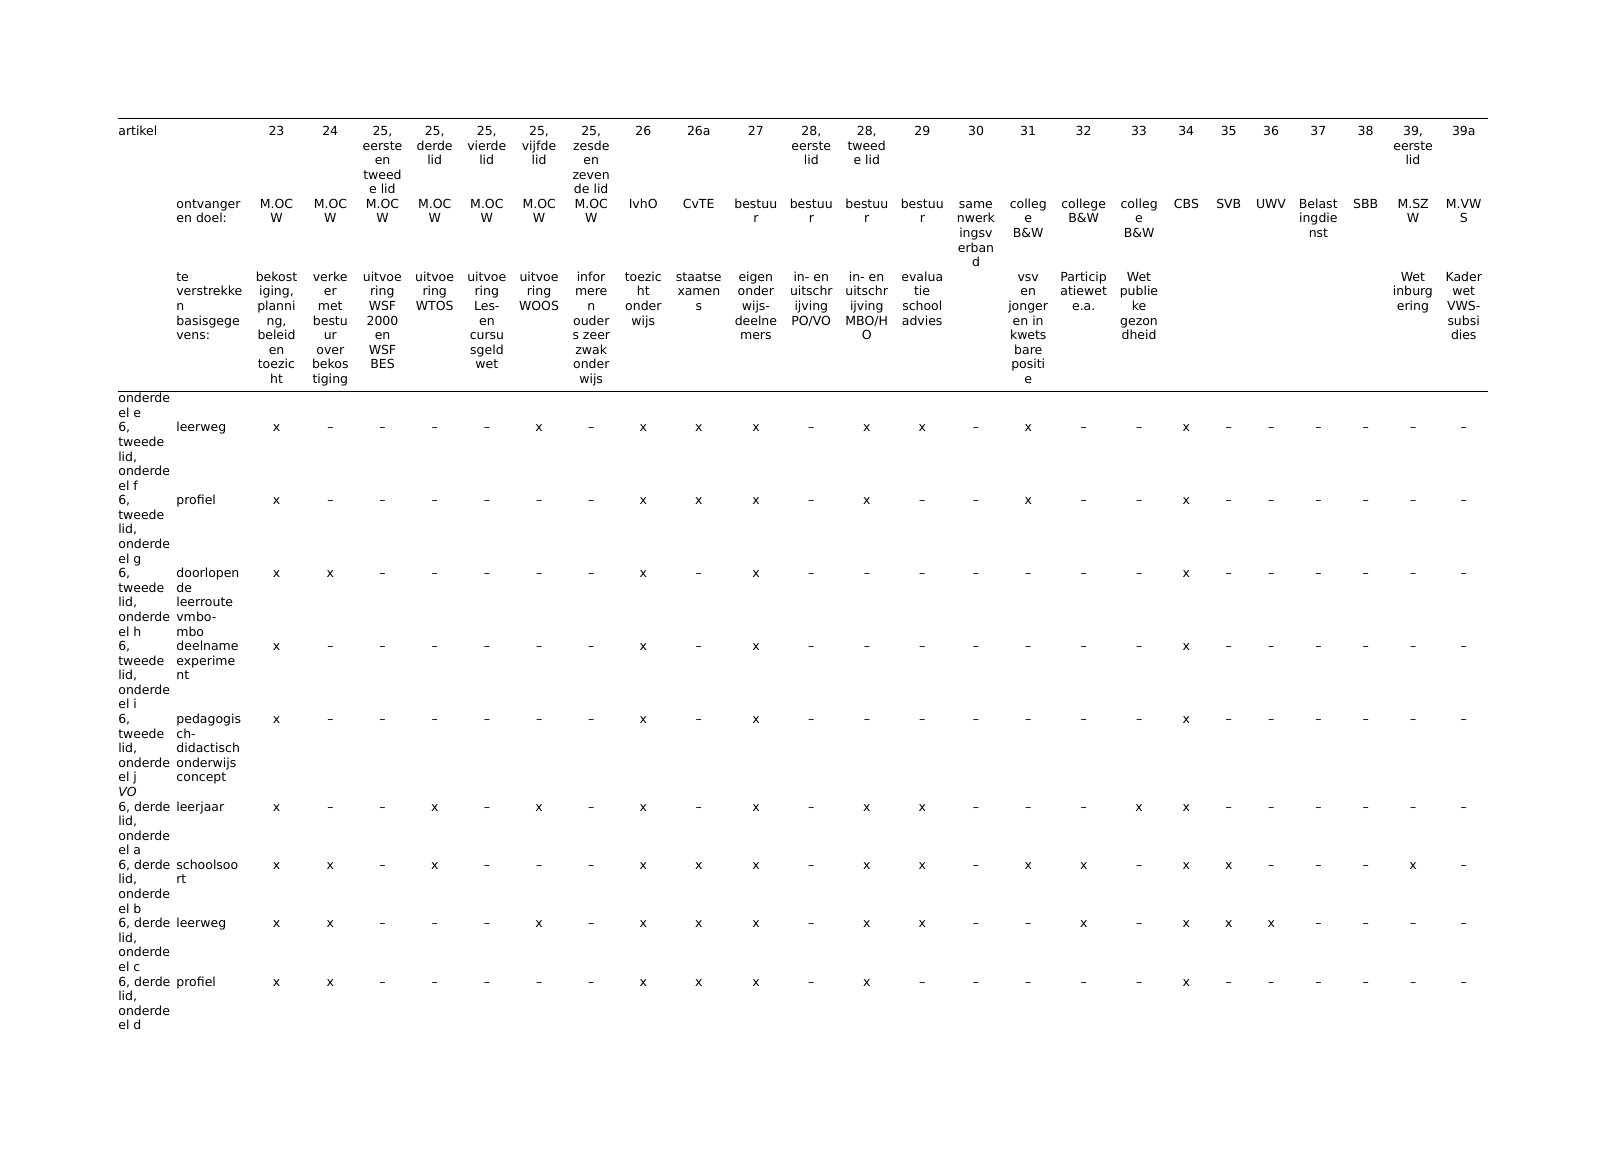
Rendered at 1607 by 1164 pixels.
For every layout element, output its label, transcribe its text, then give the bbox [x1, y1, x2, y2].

table_cell – [1250, 566, 1292, 639]
table_cell [1054, 392, 1113, 420]
table_cell – [950, 566, 1002, 639]
table_cell x [617, 974, 669, 1033]
table_cell x [728, 858, 783, 916]
table_cell x [839, 799, 894, 858]
table_cell [304, 392, 356, 420]
table_cell – [461, 858, 513, 916]
table_cell [1439, 392, 1488, 420]
table_cell x [1165, 974, 1207, 1033]
table_cell [950, 392, 1002, 420]
table_cell [1165, 785, 1207, 799]
table_header 28, eerste lid [783, 119, 839, 197]
table_cell x [617, 916, 669, 974]
table_cell evaluatie schooladvies [894, 270, 950, 391]
table_cell x [1165, 712, 1207, 785]
table_cell leerweg [170, 420, 248, 493]
table_cell x [728, 639, 783, 712]
table_header 24 [304, 119, 356, 197]
table_cell [1344, 270, 1387, 391]
table_cell [669, 392, 728, 420]
table_cell x [1207, 858, 1250, 916]
table_cell – [839, 639, 894, 712]
table_cell – [565, 974, 617, 1033]
table_cell – [1387, 420, 1439, 493]
table_cell – [565, 858, 617, 916]
table_cell [783, 392, 839, 420]
table_cell – [1439, 493, 1488, 566]
table_cell leerjaar [170, 799, 248, 858]
table_cell – [669, 712, 728, 785]
table_cell [513, 785, 565, 799]
table_cell – [1054, 799, 1113, 858]
table_cell – [1439, 916, 1488, 974]
table_cell x [1165, 858, 1207, 916]
table_cell x [728, 916, 783, 974]
table_cell x [839, 420, 894, 493]
table_cell – [408, 493, 461, 566]
table_cell x [617, 566, 669, 639]
table_cell – [1344, 974, 1387, 1033]
table_cell – [1250, 712, 1292, 785]
table_cell [565, 785, 617, 799]
table_cell – [461, 639, 513, 712]
table_cell college B&W [1002, 197, 1054, 270]
table_cell uitvoering WTOS [408, 270, 461, 391]
table_cell – [950, 493, 1002, 566]
table_cell – [356, 799, 408, 858]
table_cell – [950, 858, 1002, 916]
table_cell profiel [170, 974, 248, 1033]
table_cell – [1113, 566, 1165, 639]
table_cell x [839, 858, 894, 916]
table_cell toezicht onderwijs [617, 270, 669, 391]
table_cell – [783, 916, 839, 974]
table_cell uitvoering WOOS [513, 270, 565, 391]
table_cell 6, derde lid, onderdeel c [118, 916, 170, 974]
table_cell samenwerkingsverband [950, 197, 1002, 270]
table_cell schoolsoort [170, 858, 248, 916]
table_cell x [1165, 493, 1207, 566]
table_cell x [249, 712, 304, 785]
table_cell – [1344, 712, 1387, 785]
table_cell – [513, 858, 565, 916]
table_cell x [1113, 799, 1165, 858]
table_header 35 [1207, 119, 1250, 197]
table_cell [461, 392, 513, 420]
table_cell – [783, 566, 839, 639]
table_header 26 [617, 119, 669, 197]
table_cell – [1054, 420, 1113, 493]
table_cell x [728, 420, 783, 493]
table_cell x [839, 974, 894, 1033]
table_cell Belastingdienst [1292, 197, 1344, 270]
table_cell 6, tweede lid, onderdeel i [118, 639, 170, 712]
table_cell x [617, 420, 669, 493]
table_cell – [513, 493, 565, 566]
table_cell Kaderwet VWS-subsidies [1439, 270, 1488, 391]
table_cell [617, 785, 669, 799]
table_cell x [1165, 566, 1207, 639]
table_cell – [1250, 858, 1292, 916]
table_cell x [1207, 916, 1250, 974]
table_cell – [1054, 493, 1113, 566]
table_cell – [783, 420, 839, 493]
table_cell – [461, 493, 513, 566]
table_cell – [356, 493, 408, 566]
table_cell x [249, 420, 304, 493]
table_cell [839, 785, 894, 799]
table_cell – [1439, 799, 1488, 858]
table_cell 6, derde lid, onderdeel d [118, 974, 170, 1033]
table_cell M.OCW [249, 197, 304, 270]
table_cell – [1002, 916, 1054, 974]
table_cell – [1387, 639, 1439, 712]
table_cell – [565, 493, 617, 566]
table_cell x [513, 916, 565, 974]
table_cell CvTE [669, 197, 728, 270]
table_cell M.OCW [356, 197, 408, 270]
table_cell – [950, 712, 1002, 785]
table_cell [1165, 392, 1207, 420]
table_cell – [1002, 566, 1054, 639]
table_cell x [617, 639, 669, 712]
table_cell – [1207, 420, 1250, 493]
table_cell – [1344, 566, 1387, 639]
table_cell – [1292, 566, 1344, 639]
table_cell 6, tweede lid, onderdeel j [118, 712, 170, 785]
table_cell – [1344, 639, 1387, 712]
table_cell [461, 785, 513, 799]
table_cell – [1439, 712, 1488, 785]
table_cell – [669, 639, 728, 712]
table_cell – [1250, 639, 1292, 712]
table_header 29 [894, 119, 950, 197]
table_cell x [249, 799, 304, 858]
table_cell – [408, 916, 461, 974]
table_cell [513, 392, 565, 420]
table_cell [1250, 392, 1292, 420]
table_cell x [669, 858, 728, 916]
table_cell M.OCW [565, 197, 617, 270]
table_cell – [461, 712, 513, 785]
table_cell [1054, 785, 1113, 799]
table_header 25, derde lid [408, 119, 461, 197]
table_cell x [894, 916, 950, 974]
table_cell x [1002, 493, 1054, 566]
table_cell – [513, 712, 565, 785]
table_cell – [356, 420, 408, 493]
table_cell – [950, 420, 1002, 493]
table_cell – [356, 974, 408, 1033]
table_cell x [1054, 858, 1113, 916]
table_cell [894, 392, 950, 420]
table_header 28, tweede lid [839, 119, 894, 197]
table_cell [950, 270, 1002, 391]
table_header 33 [1113, 119, 1165, 197]
table_cell – [1207, 493, 1250, 566]
table_cell x [669, 493, 728, 566]
table_cell – [1387, 712, 1439, 785]
table_cell profiel [170, 493, 248, 566]
table_cell [1207, 270, 1250, 391]
table_cell x [839, 916, 894, 974]
table_header 32 [1054, 119, 1113, 197]
table_cell x [249, 493, 304, 566]
table_cell x [513, 799, 565, 858]
table_header 39, eerste lid [1387, 119, 1439, 197]
table_cell [249, 392, 304, 420]
table_cell – [1002, 974, 1054, 1033]
table_cell – [408, 712, 461, 785]
table_cell – [1387, 916, 1439, 974]
table_header [170, 119, 248, 197]
table_cell – [1002, 799, 1054, 858]
table_cell [950, 785, 1002, 799]
table_cell – [1439, 858, 1488, 916]
table_header 38 [1344, 119, 1387, 197]
table_cell [617, 392, 669, 420]
table_cell x [669, 974, 728, 1033]
table_cell – [1054, 639, 1113, 712]
table_cell – [894, 493, 950, 566]
table_cell [1292, 270, 1344, 391]
table_cell – [1207, 712, 1250, 785]
table_cell – [356, 566, 408, 639]
table_cell – [839, 566, 894, 639]
table_cell x [304, 858, 356, 916]
table_cell – [513, 566, 565, 639]
table_cell – [1439, 974, 1488, 1033]
table_cell – [408, 974, 461, 1033]
table_cell x [249, 858, 304, 916]
table_cell – [1344, 858, 1387, 916]
table_cell x [408, 799, 461, 858]
table_cell x [894, 799, 950, 858]
table_cell – [1344, 799, 1387, 858]
table_cell x [1054, 916, 1113, 974]
table_cell 6, tweede lid, onderdeel g [118, 493, 170, 566]
table_cell bestuur [894, 197, 950, 270]
table_cell doorlopende leerroute vmbo-mbo [170, 566, 248, 639]
table_header 34 [1165, 119, 1207, 197]
table_cell – [565, 639, 617, 712]
table_cell – [1292, 916, 1344, 974]
table_cell – [1292, 858, 1344, 916]
table_cell leerweg [170, 916, 248, 974]
table_cell x [728, 566, 783, 639]
table_cell x [1165, 916, 1207, 974]
table_cell [1002, 785, 1054, 799]
table_cell [304, 785, 356, 799]
table_cell – [783, 639, 839, 712]
table_cell staatsexamens [669, 270, 728, 391]
table_cell x [1250, 916, 1292, 974]
table_cell – [894, 566, 950, 639]
table_cell M.OCW [513, 197, 565, 270]
table_cell x [304, 566, 356, 639]
table_cell – [304, 493, 356, 566]
table_cell – [1207, 974, 1250, 1033]
table_cell – [894, 712, 950, 785]
table_cell VO [118, 785, 170, 799]
table_cell [1165, 270, 1207, 391]
table_cell – [839, 712, 894, 785]
table_cell [356, 785, 408, 799]
table_cell x [249, 566, 304, 639]
table_cell x [304, 916, 356, 974]
table_cell bestuur [783, 197, 839, 270]
table_cell verkeer met bestuur over bekostiging [304, 270, 356, 391]
table_cell – [1054, 712, 1113, 785]
table_cell [249, 785, 304, 799]
table_cell 6, derde lid, onderdeel b [118, 858, 170, 916]
table_header 36 [1250, 119, 1292, 197]
table_cell CBS [1165, 197, 1207, 270]
table_cell – [461, 420, 513, 493]
table_header artikel [118, 119, 170, 197]
table_cell – [1439, 566, 1488, 639]
table_cell [728, 392, 783, 420]
table_cell – [1113, 639, 1165, 712]
table_cell x [894, 858, 950, 916]
table_cell – [461, 799, 513, 858]
table_cell eigen onderwijs-deelnemers [728, 270, 783, 391]
table_cell x [839, 493, 894, 566]
table_cell – [950, 974, 1002, 1033]
table_cell x [1165, 639, 1207, 712]
table_cell x [249, 916, 304, 974]
table_cell [1344, 392, 1387, 420]
table_cell [1113, 785, 1165, 799]
table_cell – [304, 420, 356, 493]
table_header 25, vijfde lid [513, 119, 565, 197]
table_cell [1292, 392, 1344, 420]
table_cell uitvoering Les- en cursusgeldwet [461, 270, 513, 391]
table_cell Participatiewet e.a. [1054, 270, 1113, 391]
table_cell – [783, 799, 839, 858]
table_cell in- en uitschrijving PO/VO [783, 270, 839, 391]
table_cell – [1292, 639, 1344, 712]
table_cell – [1387, 493, 1439, 566]
table_header 25, vierde lid [461, 119, 513, 197]
table_cell [565, 392, 617, 420]
table_cell [356, 392, 408, 420]
table_cell – [783, 712, 839, 785]
table_cell te verstrekken basisgegevens: [170, 270, 248, 391]
table_cell x [669, 420, 728, 493]
table_cell – [1054, 566, 1113, 639]
table_cell – [1113, 493, 1165, 566]
table_cell – [1113, 916, 1165, 974]
table_cell [1207, 392, 1250, 420]
table_cell x [249, 639, 304, 712]
table_cell college B&W [1054, 197, 1113, 270]
table_cell – [1250, 799, 1292, 858]
table_cell [783, 785, 839, 799]
table_cell [1207, 785, 1250, 799]
table_cell [1439, 785, 1488, 799]
table_cell x [1002, 858, 1054, 916]
table_cell in- en uitschrijving MBO/HO [839, 270, 894, 391]
table_cell [1113, 392, 1165, 420]
table_cell [1387, 392, 1439, 420]
table_header 30 [950, 119, 1002, 197]
table_cell x [617, 712, 669, 785]
table_cell – [1439, 420, 1488, 493]
table_cell – [513, 639, 565, 712]
table_cell vsv en jongeren in kwetsbare positie [1002, 270, 1054, 391]
table_cell [1292, 785, 1344, 799]
table_cell – [1002, 639, 1054, 712]
table_cell ontvanger en doel: [170, 197, 248, 270]
table_cell – [1207, 799, 1250, 858]
table_cell – [1344, 493, 1387, 566]
table_cell – [356, 639, 408, 712]
table_cell bestuur [728, 197, 783, 270]
table_cell x [617, 858, 669, 916]
table_cell – [408, 639, 461, 712]
table_cell x [408, 858, 461, 916]
table_cell x [1002, 420, 1054, 493]
table_cell x [728, 974, 783, 1033]
table_cell – [1292, 420, 1344, 493]
table_cell 6, derde lid, onderdeel a [118, 799, 170, 858]
table_cell – [565, 566, 617, 639]
table_cell – [1344, 916, 1387, 974]
table_cell x [617, 493, 669, 566]
table_cell – [1387, 799, 1439, 858]
table_cell – [1113, 858, 1165, 916]
table_cell college B&W [1113, 197, 1165, 270]
table_cell [170, 785, 248, 799]
table_cell x [728, 493, 783, 566]
table_cell – [408, 420, 461, 493]
table_cell 6, tweede lid, onderdeel h [118, 566, 170, 639]
table_cell – [1250, 420, 1292, 493]
table_cell x [728, 712, 783, 785]
table_cell – [356, 858, 408, 916]
table_cell – [950, 799, 1002, 858]
table_cell [669, 785, 728, 799]
table_cell – [1002, 712, 1054, 785]
table_cell x [1165, 799, 1207, 858]
table_cell – [894, 639, 950, 712]
table_cell – [304, 799, 356, 858]
table_cell – [356, 916, 408, 974]
table_cell – [1054, 974, 1113, 1033]
table_header 31 [1002, 119, 1054, 197]
table_cell x [249, 974, 304, 1033]
table_header 23 [249, 119, 304, 197]
table_header 25, eerste en tweede lid [356, 119, 408, 197]
table_header 37 [1292, 119, 1344, 197]
table_cell [408, 392, 461, 420]
table_cell – [1292, 974, 1344, 1033]
table_cell – [894, 974, 950, 1033]
table_cell x [728, 799, 783, 858]
table_cell – [1113, 974, 1165, 1033]
table_cell Wet publieke gezondheid [1113, 270, 1165, 391]
table_cell – [1207, 566, 1250, 639]
table_header 25, zesde en zevende lid [565, 119, 617, 197]
table_cell 6, tweede lid, onderdeel f [118, 420, 170, 493]
table_cell – [304, 639, 356, 712]
table_cell – [565, 420, 617, 493]
table_cell – [1207, 639, 1250, 712]
table_cell – [513, 974, 565, 1033]
table_cell informeren ouders zeer zwak onderwijs [565, 270, 617, 391]
table_cell bestuur [839, 197, 894, 270]
table_cell – [1292, 493, 1344, 566]
table_cell [1250, 785, 1292, 799]
table_cell IvhO [617, 197, 669, 270]
table_cell – [1387, 974, 1439, 1033]
table_cell x [1387, 858, 1439, 916]
table_cell – [304, 712, 356, 785]
table_cell [839, 392, 894, 420]
table_cell – [1344, 420, 1387, 493]
table_cell – [1387, 566, 1439, 639]
table_cell [1344, 785, 1387, 799]
table_cell pedagogisch-didactisch onderwijsconcept [170, 712, 248, 785]
table_cell M.OCW [304, 197, 356, 270]
table_cell [118, 270, 170, 391]
table_cell M.SZW [1387, 197, 1439, 270]
table_cell – [669, 566, 728, 639]
table_cell deelname experiment [170, 639, 248, 712]
table_header 39a [1439, 119, 1488, 197]
table_cell – [1250, 974, 1292, 1033]
table_cell M.OCW [408, 197, 461, 270]
table_cell [1002, 392, 1054, 420]
table_cell SVB [1207, 197, 1250, 270]
table_cell – [1439, 639, 1488, 712]
table_cell [728, 785, 783, 799]
table_cell x [894, 420, 950, 493]
table_cell – [408, 566, 461, 639]
table_cell – [1292, 799, 1344, 858]
table_cell – [783, 974, 839, 1033]
table_cell – [565, 916, 617, 974]
table_header 27 [728, 119, 783, 197]
table_cell Wet inburgering [1387, 270, 1439, 391]
table_cell – [1250, 493, 1292, 566]
table_cell – [783, 493, 839, 566]
table_cell – [565, 712, 617, 785]
table_cell x [304, 974, 356, 1033]
table_cell [1250, 270, 1292, 391]
table_cell bekostiging, planning, beleid en toezicht [249, 270, 304, 391]
table_cell M.OCW [461, 197, 513, 270]
table_cell onderdeel e [118, 392, 170, 420]
table_cell – [950, 639, 1002, 712]
table_cell – [461, 916, 513, 974]
table_cell – [356, 712, 408, 785]
table_cell [408, 785, 461, 799]
table_cell uitvoering WSF 2000 en WSF BES [356, 270, 408, 391]
table_cell [170, 392, 248, 420]
table_cell x [669, 916, 728, 974]
table_cell x [1165, 420, 1207, 493]
table_cell – [1113, 712, 1165, 785]
table_cell – [669, 799, 728, 858]
table_cell – [461, 974, 513, 1033]
table_cell x [617, 799, 669, 858]
table_cell [894, 785, 950, 799]
table_cell – [783, 858, 839, 916]
table_cell – [950, 916, 1002, 974]
table_cell M.VWS [1439, 197, 1488, 270]
table_cell UWV [1250, 197, 1292, 270]
table_cell – [565, 799, 617, 858]
table_cell x [513, 420, 565, 493]
table_cell [118, 197, 170, 270]
table_cell – [461, 566, 513, 639]
table_cell – [1113, 420, 1165, 493]
table_header 26a [669, 119, 728, 197]
table_cell – [1292, 712, 1344, 785]
table_cell SBB [1344, 197, 1387, 270]
table_cell [1387, 785, 1439, 799]
